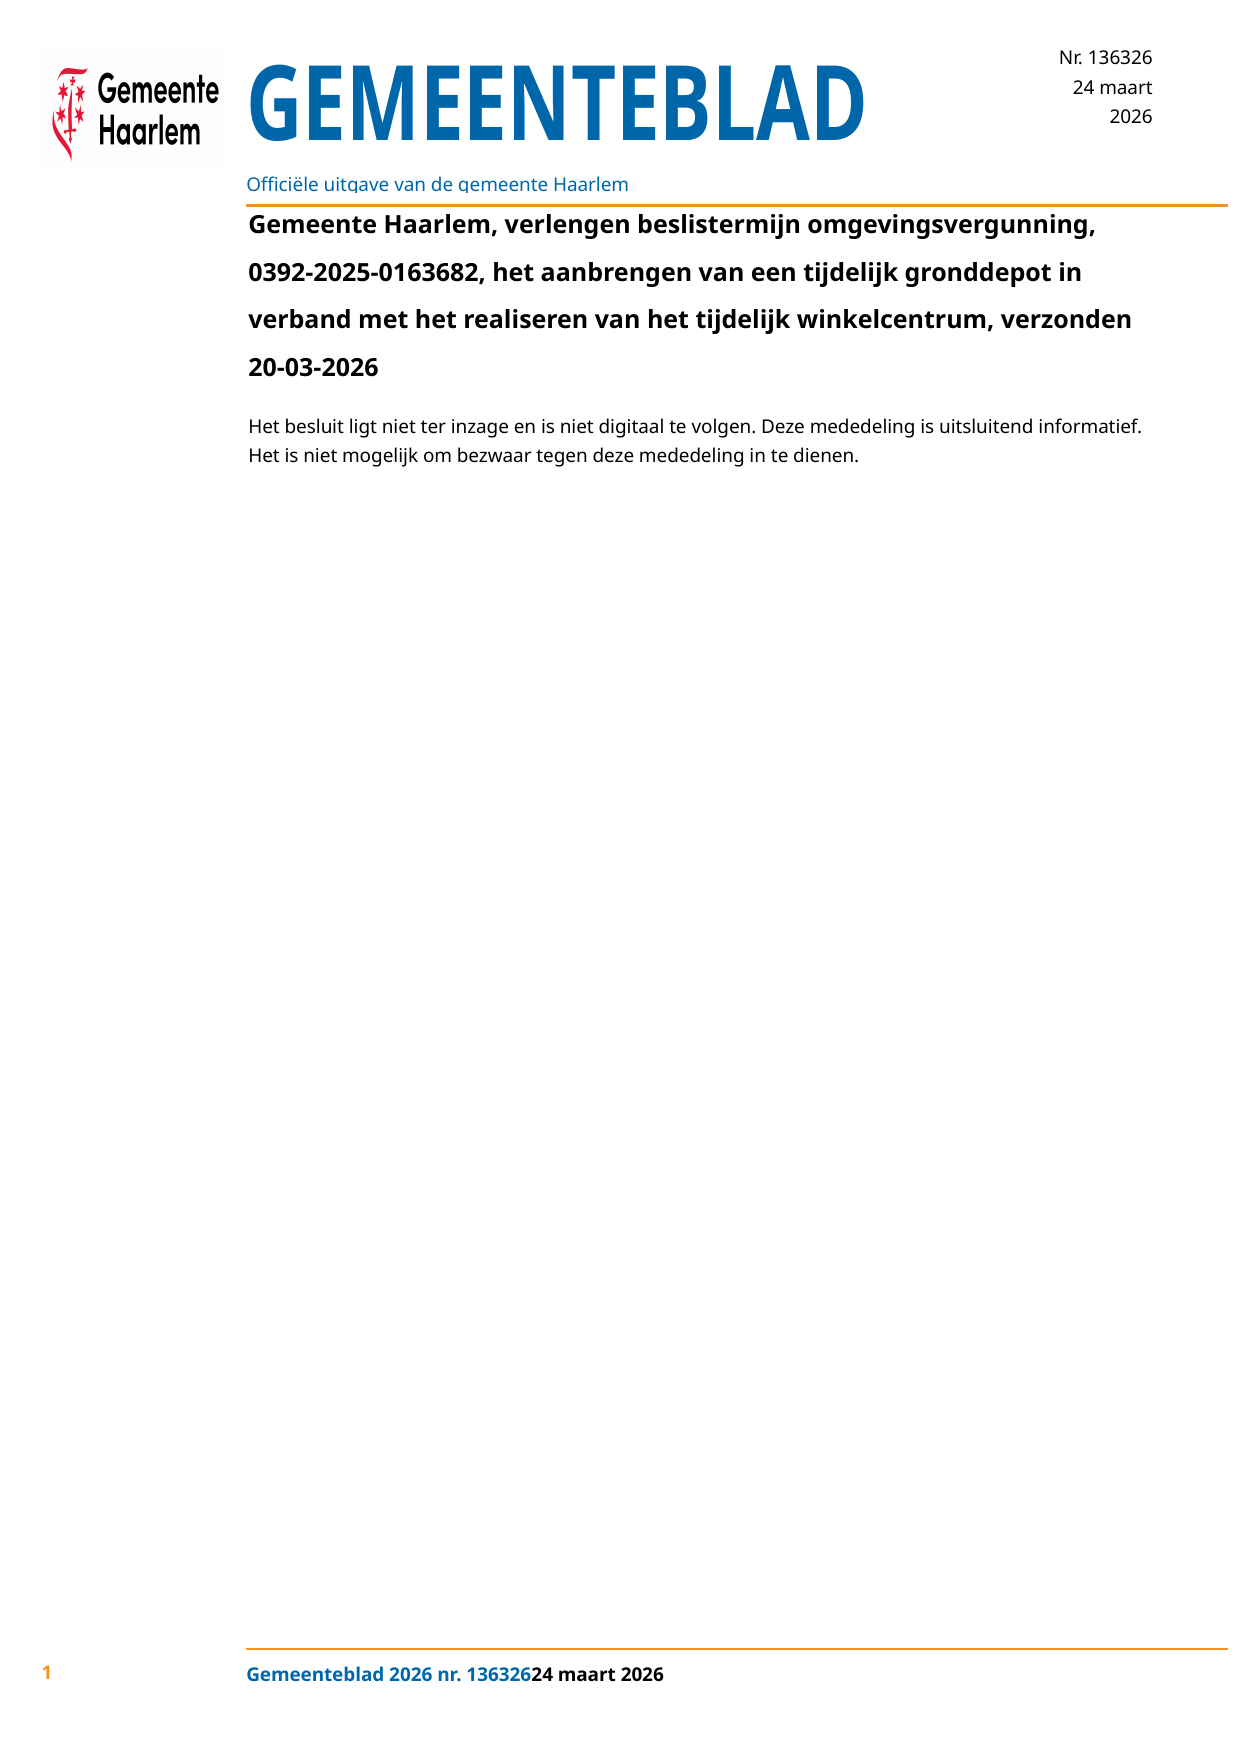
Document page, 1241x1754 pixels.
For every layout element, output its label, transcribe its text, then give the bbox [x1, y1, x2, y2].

text Het besluit ligt niet ter inzage en is niet digitaal te volgen. Deze mededeling is uitsluitend informatief. Het is niet mogelijk om bezwaar tegen deze mededeling in te dienen. [248, 413, 1152, 468]
text Gemeente Haarlem, verlengen beslistermijn omgevingsvergunning, 0392-2025-0163682, het aanbrengen van een tijdelijk gronddepot in verband met het realiseren van het tijdelijk winkelcentrum, verzonden 20-03-2026 [248, 207, 1152, 384]
picture [41, 47, 231, 172]
